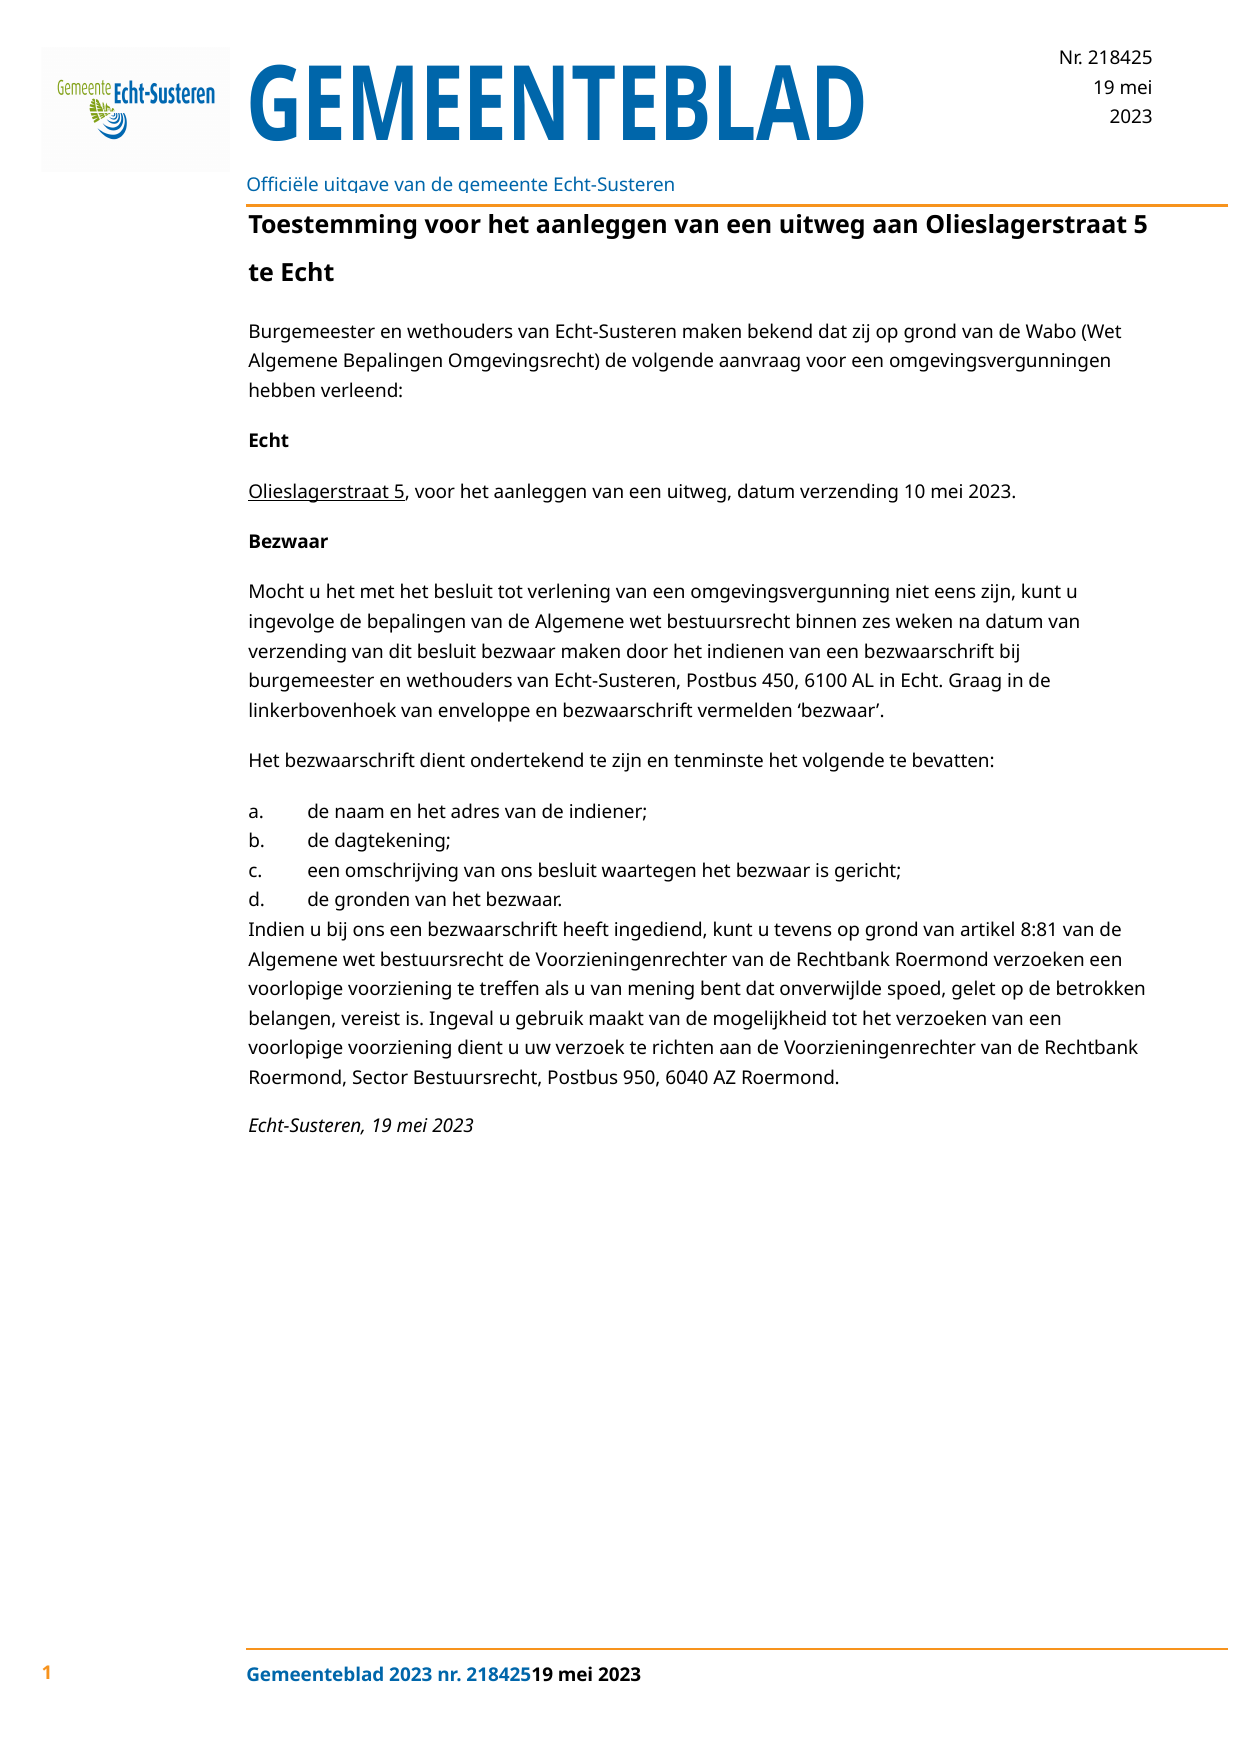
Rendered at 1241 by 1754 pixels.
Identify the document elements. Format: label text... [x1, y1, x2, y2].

list de dagtekening; [248, 827, 1152, 853]
text Burgemeester en wethouders van Echt-Susteren maken bekend dat zij op grond van de Wabo (Wet Algemene Bepalingen Omgevingsrecht) de volgende aanvraag voor een omgevingsvergunningen hebben verleend: [248, 318, 1152, 403]
text Echt-Susteren, 19 mei 2023 [248, 1112, 1152, 1138]
text Mocht u het met het besluit tot verlening van een omgevingsvergunning niet eens zijn, kunt u ingevolge de bepalingen van de Algemene wet bestuursrecht binnen zes weken na datum van verzending van dit besluit bezwaar maken door het indienen van een bezwaarschrift bij burgemeester en wethouders van Echt-Susteren, Postbus 450, 6100 AL in Echt. Graag in de linkerbovenhoek van enveloppe en bezwaarschrift vermelden ‘bezwaar’. [248, 579, 1152, 723]
text Bezwaar [248, 528, 1152, 554]
text Echt [248, 427, 1152, 453]
list de gronden van het bezwaar. [248, 887, 1152, 912]
text Indien u bij ons een bezwaarschrift heeft ingediend, kunt u tevens op grond van artikel 8:81 van de Algemene wet bestuursrecht de Voorzieningenrechter van de Rechtbank Roermond verzoeken een voorlopige voorziening te treffen als u van mening bent dat onverwijlde spoed, gelet op de betrokken belangen, vereist is. Ingeval u gebruik maakt van de mogelijkheid tot het verzoeken van een voorlopige voorziening dient u uw verzoek te richten aan de Voorzieningenrechter van de Rechtbank Roermond, Sector Bestuursrecht, Postbus 950, 6040 AZ Roermond. [248, 916, 1152, 1090]
text Het bezwaarschrift dient ondertekend te zijn en tenminste het volgende te bevatten: [248, 747, 1152, 773]
text Toestemming voor het aanleggen van een uitweg aan Olieslagerstraat 5 te Echt [248, 207, 1152, 288]
text Olieslagerstraat 5, voor het aanleggen van een uitweg, datum verzending 10 mei 2023. [248, 478, 1152, 504]
list een omschrijving van ons besluit waartegen het bezwaar is gericht; [248, 857, 1152, 883]
picture [41, 47, 231, 172]
list de naam en het adres van de indiener; [248, 798, 1152, 824]
